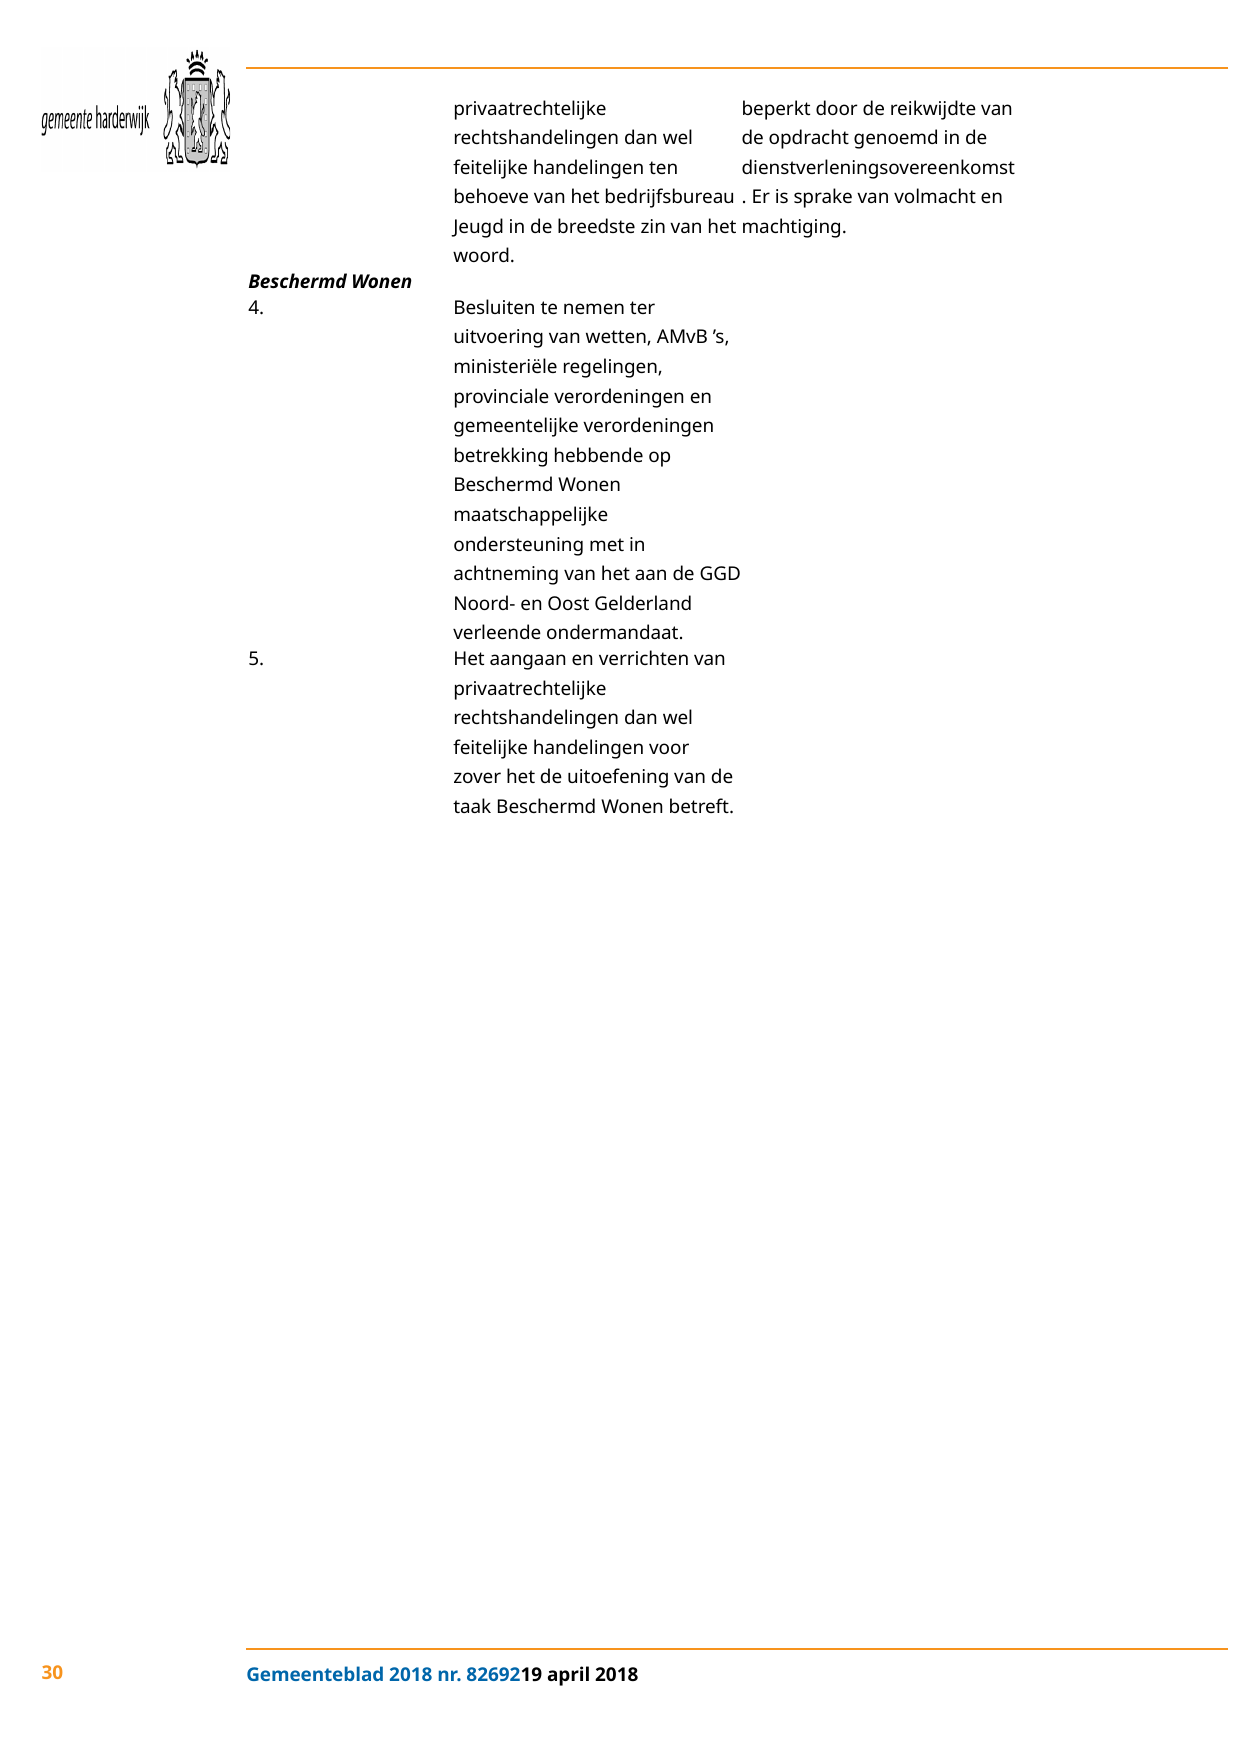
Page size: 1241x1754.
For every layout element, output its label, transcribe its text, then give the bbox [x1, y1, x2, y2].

table_cell Besluiten te nemen ter uitvoering van wetten, AMvB ’s, ministeriële regelingen, provinciale verordeningen en gemeentelijke verordeningen betrekking hebbende op Beschermd Wonen maatschappelijke ondersteuning met in achtneming van het aan de GGD Noord- en Oost Gelderland verleende ondermandaat. [453, 294, 741, 645]
table_cell beperkt door de reikwijdte van de opdracht genoemd in de dienstverleningsovereenkomst. Er is sprake van volmacht en machtiging. [741, 95, 1015, 268]
table_cell 5. [248, 645, 453, 819]
table_cell privaatrechtelijke rechtshandelingen dan wel feitelijke handelingen ten behoeve van het bedrijfsbureau Jeugd in de breedste zin van het woord. [453, 95, 741, 268]
table_cell [741, 645, 1015, 819]
table_cell Beschermd Wonen [248, 269, 1015, 294]
picture [41, 47, 231, 172]
table_cell [741, 294, 1015, 645]
table_cell Het aangaan en verrichten van privaatrechtelijke rechtshandelingen dan wel feitelijke handelingen voor zover het de uitoefening van de taak Beschermd Wonen betreft. [453, 645, 741, 819]
table_cell [248, 95, 453, 268]
table_cell 4. [248, 294, 453, 645]
